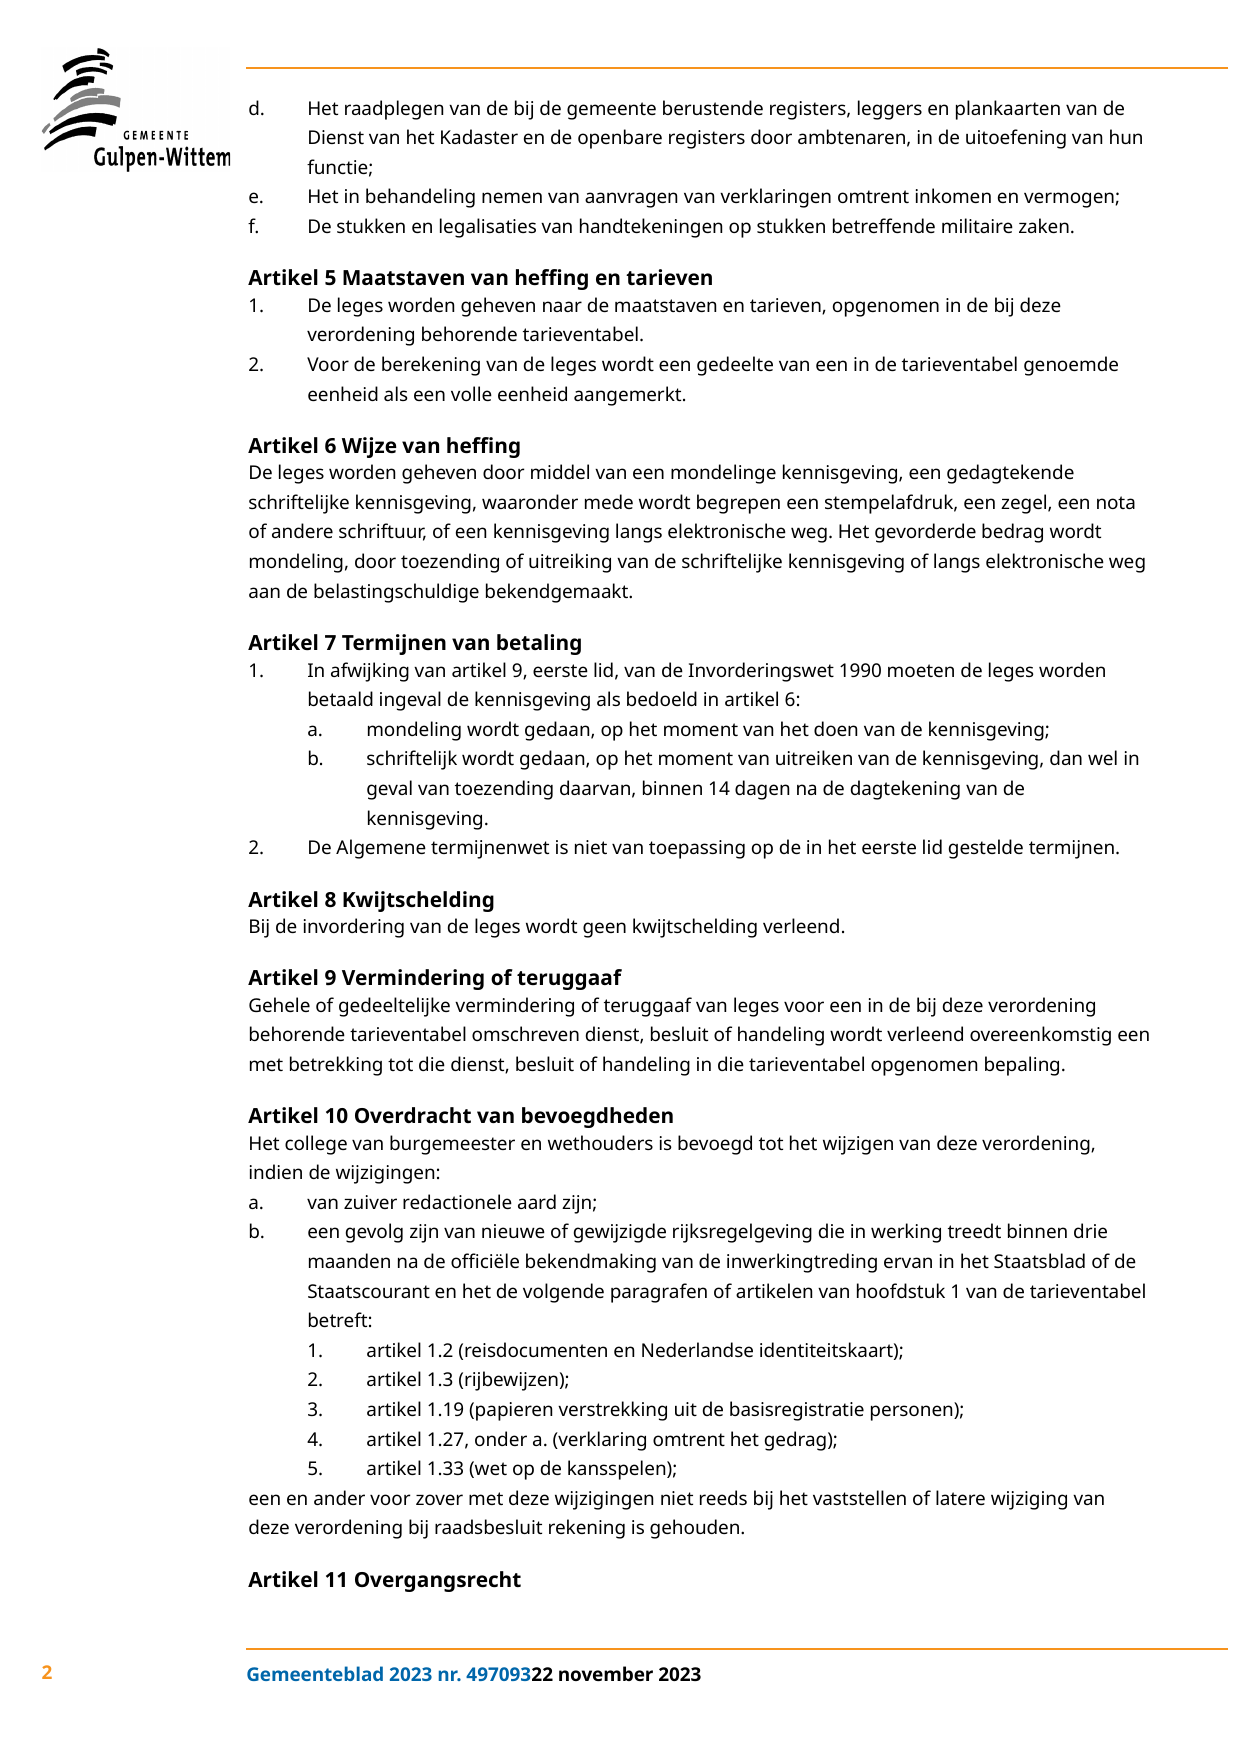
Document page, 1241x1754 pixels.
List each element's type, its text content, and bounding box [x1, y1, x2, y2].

list van zuiver redactionele aard zijn; [248, 1189, 1152, 1215]
list artikel 1.33 (wet op de kansspelen); [307, 1455, 1152, 1481]
text Artikel 5 Maatstaven van heffing en tarieven [248, 263, 1152, 292]
list artikel 1.3 (rijbewijzen); [307, 1367, 1152, 1392]
text Bij de invordering van de leges wordt geen kwijtschelding verleend. [248, 913, 1152, 939]
list schriftelijk wordt gedaan, op het moment van uitreiken van de kennisgeving, dan wel in geval van toezending daarvan, binnen 14 dagen na de dagtekening van de kennisgeving. [307, 746, 1152, 830]
list artikel 1.19 (papieren verstrekking uit de basisregistratie personen); [307, 1396, 1152, 1422]
text een en ander voor zover met deze wijzigingen niet reeds bij het vaststellen of latere wijziging van deze verordening bij raadsbesluit rekening is gehouden. [248, 1485, 1152, 1540]
list Het raadplegen van de bij de gemeente berustende registers, leggers en plankaarten van de Dienst van het Kadaster en de openbare registers door ambtenaren, in de uitoefening van hun functie; [248, 95, 1152, 180]
list In afwijking van artikel 9, eerste lid, van de Invorderingswet 1990 moeten de leges worden betaald ingeval de kennisgeving als bedoeld in artikel 6: [248, 657, 1152, 712]
list artikel 1.2 (reisdocumenten en Nederlandse identiteitskaart); [307, 1337, 1152, 1363]
list mondeling wordt gedaan, op het moment van het doen van de kennisgeving; [307, 716, 1152, 742]
text Het college van burgemeester en wethouders is bevoegd tot het wijzigen van deze verordening, indien de wijzigingen: [248, 1130, 1152, 1185]
text De leges worden geheven door middel van een mondelinge kennisgeving, een gedagtekende schriftelijke kennisgeving, waaronder mede wordt begrepen een stempelafdruk, een zegel, een nota of andere schriftuur, of een kennisgeving langs elektronische weg. Het gevorderde bedrag wordt mondeling, door toezending of uitreiking van de schriftelijke kennisgeving of langs elektronische weg aan de belastingschuldige bekendgemaakt. [248, 459, 1152, 604]
list De leges worden geheven naar de maatstaven en tarieven, opgenomen in de bij deze verordening behorende tarieventabel. [248, 292, 1152, 347]
text Artikel 9 Vermindering of teruggaaf [248, 963, 1152, 992]
list een gevolg zijn van nieuwe of gewijzigde rijksregelgeving die in werking treedt binnen drie maanden na de officiële bekendmaking van de inwerkingtreding ervan in het Staatsblad of de Staatscourant en het de volgende paragrafen of artikelen van hoofdstuk 1 van de tarieventabel betreft: [248, 1219, 1152, 1333]
list De Algemene termijnenwet is niet van toepassing op de in het eerste lid gestelde termijnen. [248, 834, 1152, 860]
list artikel 1.27, onder a. (verklaring omtrent het gedrag); [307, 1426, 1152, 1452]
text Artikel 11 Overgangsrecht [248, 1565, 1152, 1593]
picture [41, 47, 231, 172]
text Artikel 8 Kwijtschelding [248, 885, 1152, 913]
list Het in behandeling nemen van aanvragen van verklaringen omtrent inkomen en vermogen; [248, 183, 1152, 209]
list Voor de berekening van de leges wordt een gedeelte van een in de tarieventabel genoemde eenheid als een volle eenheid aangemerkt. [248, 351, 1152, 406]
list De stukken en legalisaties van handtekeningen op stukken betreffende militaire zaken. [248, 213, 1152, 239]
text Artikel 7 Termijnen van betaling [248, 628, 1152, 657]
text Artikel 6 Wijze van heffing [248, 431, 1152, 459]
text Artikel 10 Overdracht van bevoegdheden [248, 1102, 1152, 1130]
text Gehele of gedeeltelijke vermindering of teruggaaf van leges voor een in de bij deze verordening behorende tarieventabel omschreven dienst, besluit of handeling wordt verleend overeenkomstig een met betrekking tot die dienst, besluit of handeling in die tarieventabel opgenomen bepaling. [248, 992, 1152, 1077]
